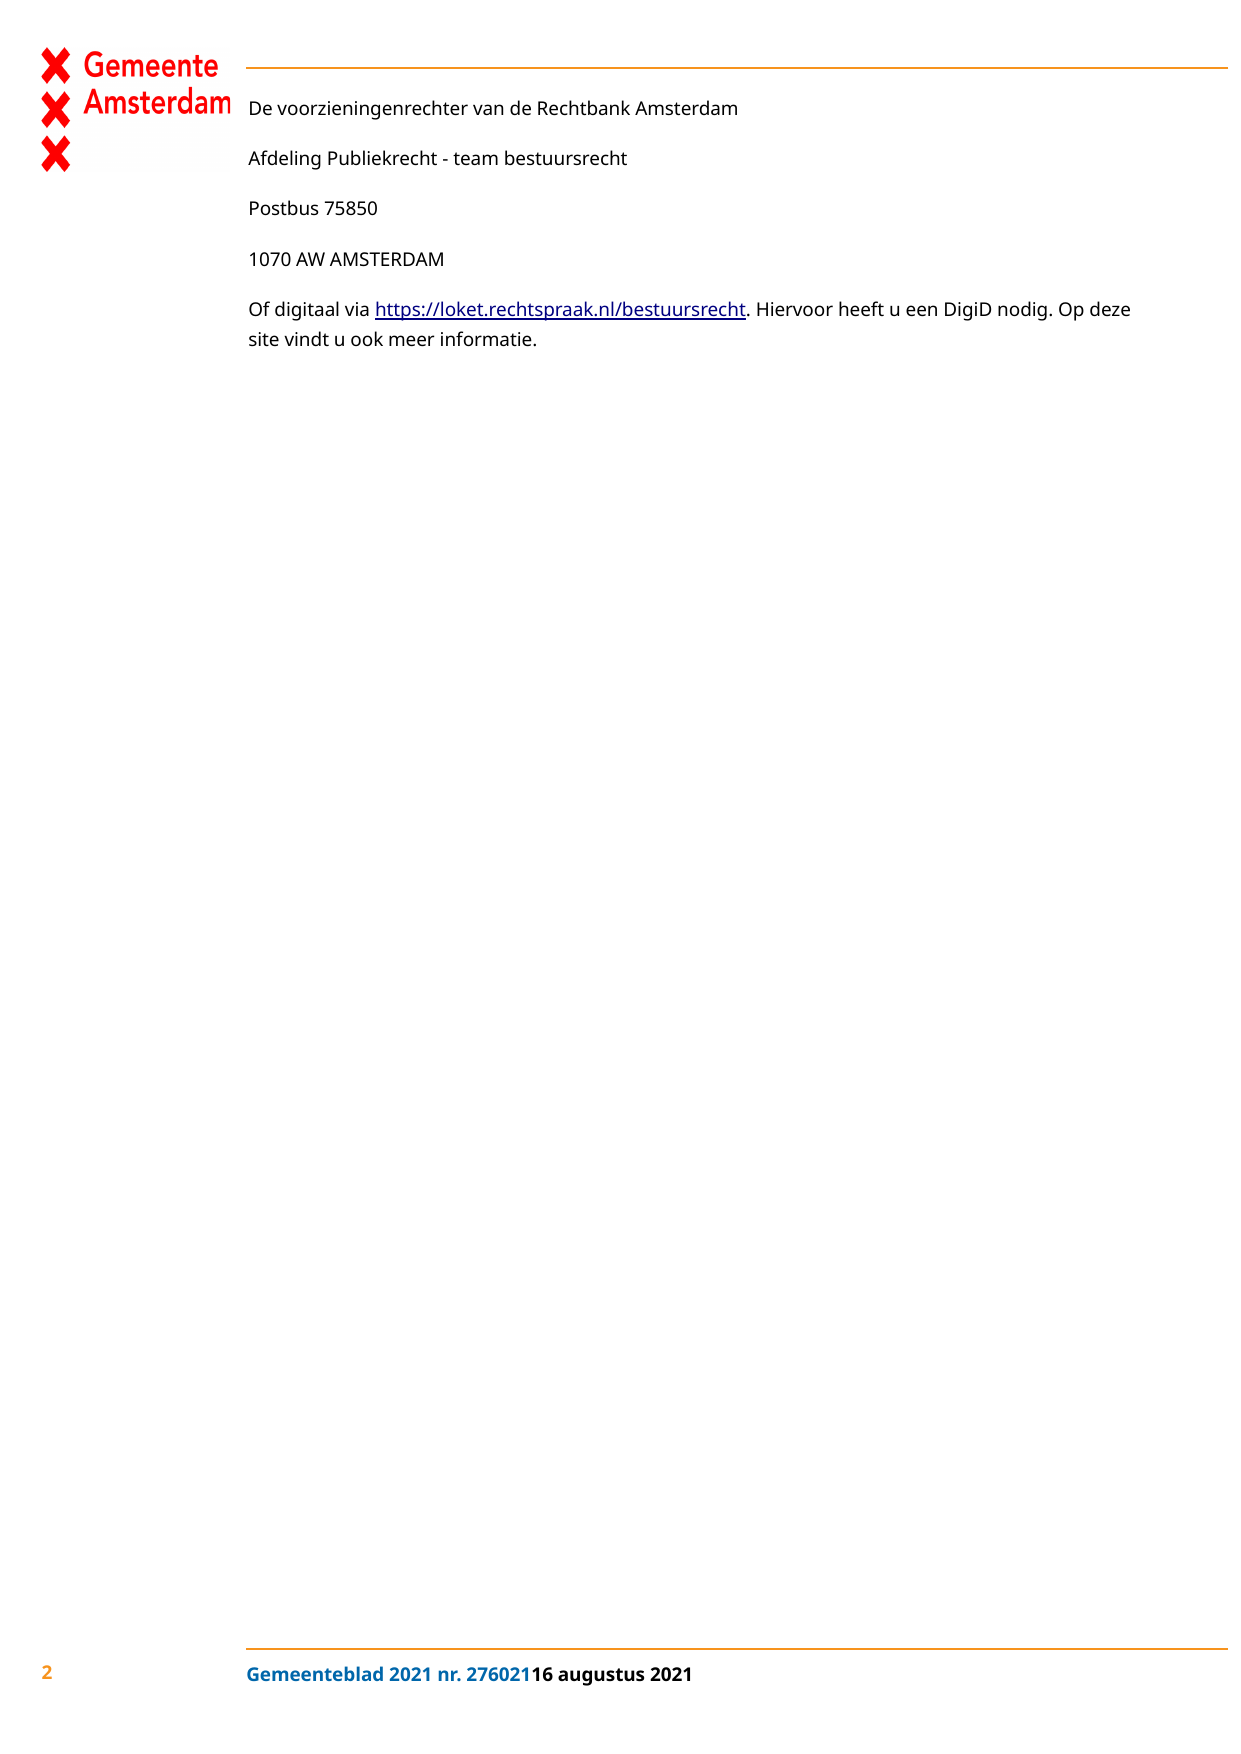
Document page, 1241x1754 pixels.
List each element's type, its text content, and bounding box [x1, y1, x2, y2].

text Afdeling Publiekrecht - team bestuursrecht [248, 145, 1152, 171]
text 1070 AW AMSTERDAM [248, 246, 1152, 272]
text Postbus 75850 [248, 196, 1152, 221]
picture [41, 47, 231, 172]
text De voorzieningenrechter van de Rechtbank Amsterdam [248, 95, 1152, 121]
text Of digitaal via https://loket.rechtspraak.nl/bestuursrecht. Hiervoor heeft u een DigiD nodig. Op deze site vindt u ook meer informatie. [248, 296, 1152, 352]
